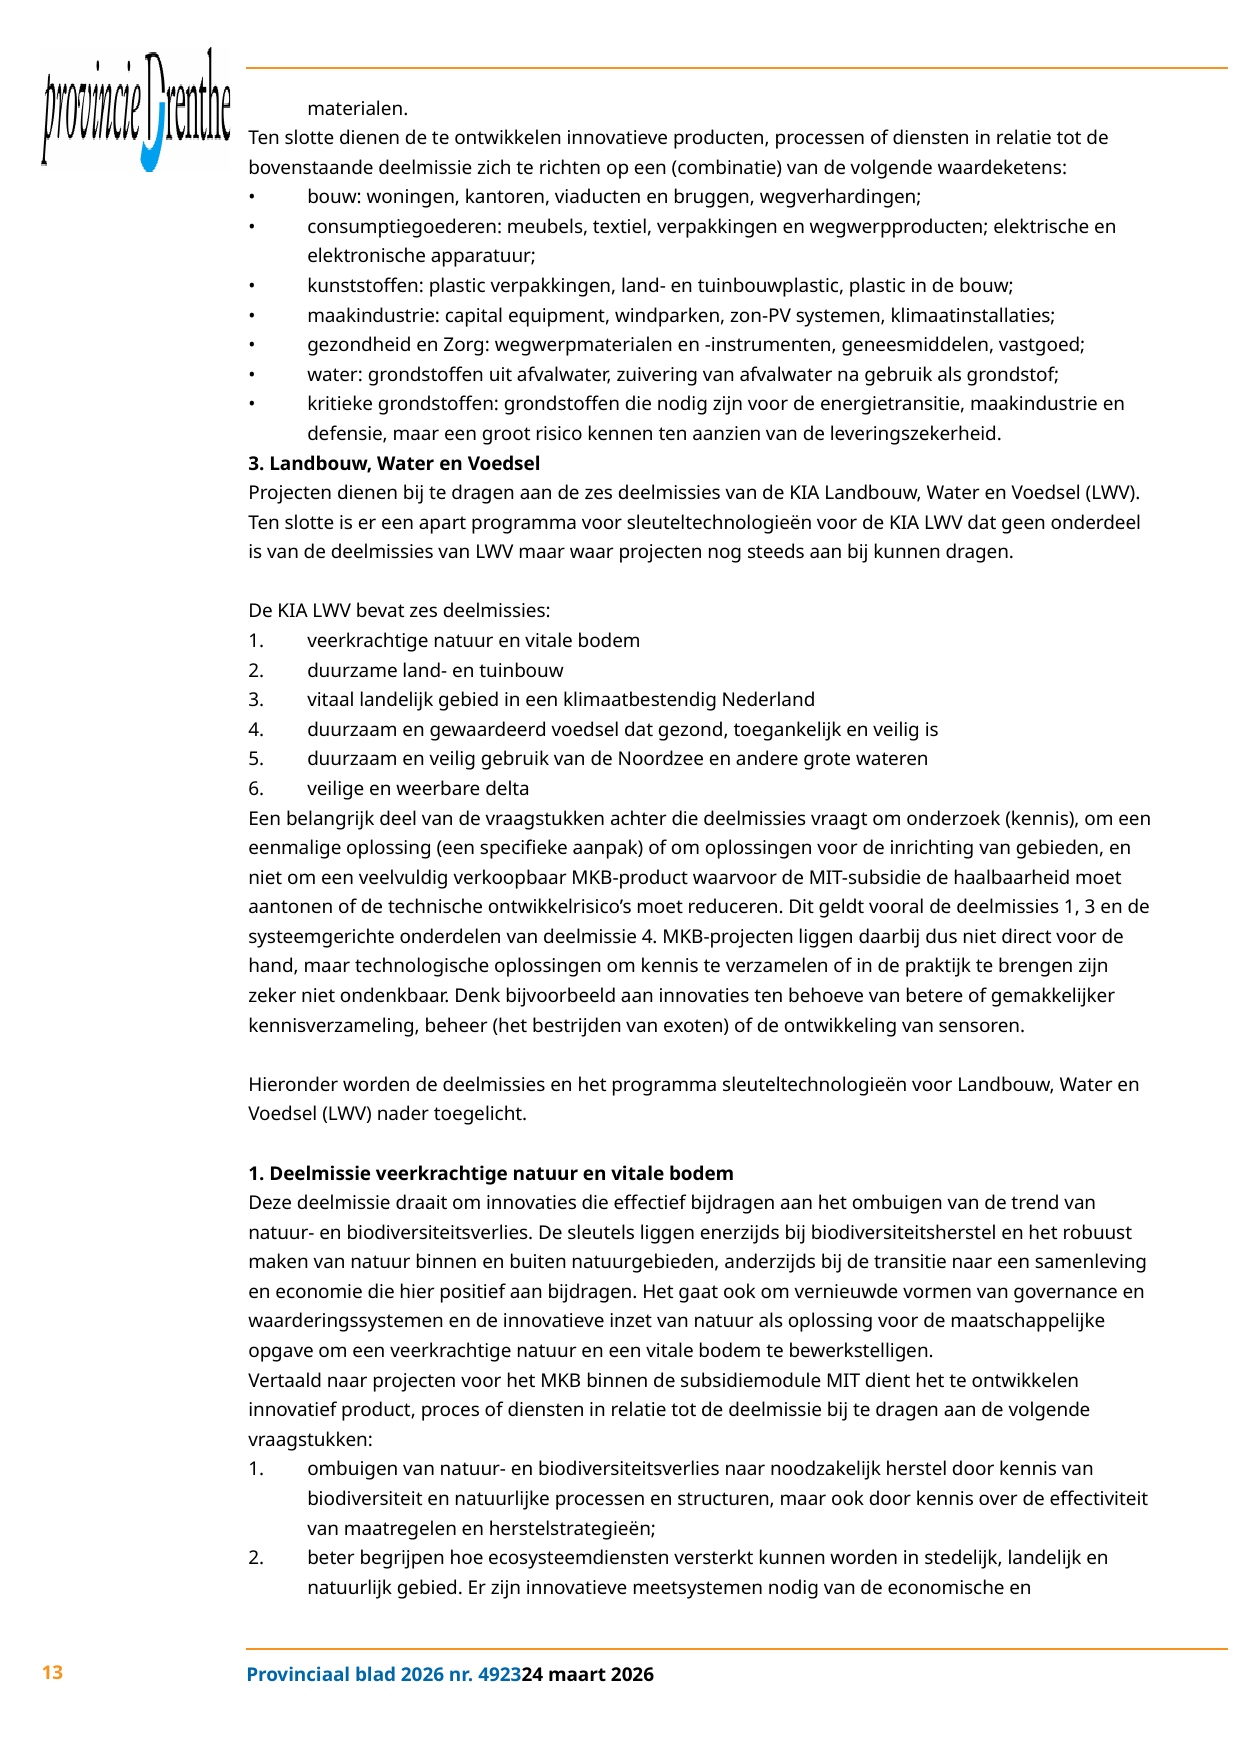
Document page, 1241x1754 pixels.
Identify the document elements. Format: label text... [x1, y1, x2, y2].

text Vertaald naar projecten voor het MKB binnen de subsidiemodule MIT dient het te ontwikkelen innovatief product, proces of diensten in relatie tot de deelmissie bij te dragen aan de volgende vraagstukken: [248, 1367, 1152, 1452]
list beter begrijpen hoe ecosysteemdiensten versterkt kunnen worden in stedelijk, landelijk en natuurlijk gebied. Er zijn innovatieve meetsystemen nodig van de economische en [248, 1544, 1152, 1600]
list veilige en weerbare delta [248, 775, 1152, 801]
list kritieke grondstoffen: grondstoffen die nodig zijn voor de energietransitie, maakindustrie en defensie, maar een groot risico kennen ten aanzien van de leveringszekerheid. [248, 391, 1152, 446]
list water: grondstoffen uit afvalwater, zuivering van afvalwater na gebruik als grondstof; [248, 361, 1152, 387]
list duurzaam en veilig gebruik van de Noordzee en andere grote wateren [248, 746, 1152, 771]
list vitaal landelijk gebied in een klimaatbestendig Nederland [248, 686, 1152, 712]
picture [41, 47, 231, 172]
text 3. Landbouw, Water en Voedsel [248, 450, 1152, 476]
text Projecten dienen bij te dragen aan de zes deelmissies van de KIA Landbouw, Water en Voedsel (LWV). Ten slotte is er een apart programma voor sleuteltechnologieën voor de KIA LWV dat geen onderdeel is van de deelmissies van LWV maar waar projecten nog steeds aan bij kunnen dragen. [248, 479, 1152, 564]
list materialen. [248, 95, 1152, 121]
list gezondheid en Zorg: wegwerpmaterialen en -instrumenten, geneesmiddelen, vastgoed; [248, 331, 1152, 357]
list bouw: woningen, kantoren, viaducten en bruggen, wegverhardingen; [248, 183, 1152, 209]
text Ten slotte dienen de te ontwikkelen innovatieve producten, processen of diensten in relatie tot de bovenstaande deelmissie zich te richten op een (combinatie) van de volgende waardeketens: [248, 124, 1152, 180]
list veerkrachtige natuur en vitale bodem [248, 627, 1152, 653]
text Hieronder worden de deelmissies en het programma sleuteltechnologieën voor Landbouw, Water en Voedsel (LWV) nader toegelicht. [248, 1071, 1152, 1126]
text Deze deelmissie draait om innovaties die effectief bijdragen aan het ombuigen van de trend van natuur- en biodiversiteitsverlies. De sleutels liggen enerzijds bij biodiversiteitsherstel en het robuust maken van natuur binnen en buiten natuurgebieden, anderzijds bij de transitie naar een samenleving en economie die hier positief aan bijdragen. Het gaat ook om vernieuwde vormen van governance en waarderingssystemen en de innovatieve inzet van natuur als oplossing voor de maatschappelijke opgave om een veerkrachtige natuur en een vitale bodem te bewerkstelligen. [248, 1189, 1152, 1363]
list duurzame land- en tuinbouw [248, 657, 1152, 683]
text Een belangrijk deel van de vraagstukken achter die deelmissies vraagt om onderzoek (kennis), om een eenmalige oplossing (een specifieke aanpak) of om oplossingen voor de inrichting van gebieden, en niet om een veelvuldig verkoopbaar MKB-product waarvoor de MIT-subsidie de haalbaarheid moet aantonen of de technische ontwikkelrisico’s moet reduceren. Dit geldt vooral de deelmissies 1, 3 en de systeemgerichte onderdelen van deelmissie 4. MKB-projecten liggen daarbij dus niet direct voor de hand, maar technologische oplossingen om kennis te verzamelen of in de praktijk te brengen zijn zeker niet ondenkbaar. Denk bijvoorbeeld aan innovaties ten behoeve van betere of gemakkelijker kennisverzameling, beheer (het bestrijden van exoten) of de ontwikkeling van sensoren. [248, 805, 1152, 1038]
list duurzaam en gewaardeerd voedsel dat gezond, toegankelijk en veilig is [248, 716, 1152, 742]
list kunststoffen: plastic verpakkingen, land- en tuinbouwplastic, plastic in de bouw; [248, 272, 1152, 298]
text De KIA LWV bevat zes deelmissies: [248, 598, 1152, 623]
text 1. Deelmissie veerkrachtige natuur en vitale bodem [248, 1160, 1152, 1186]
list maakindustrie: capital equipment, windparken, zon-PV systemen, klimaatinstallaties; [248, 302, 1152, 328]
list consumptiegoederen: meubels, textiel, verpakkingen en wegwerpproducten; elektrische en elektronische apparatuur; [248, 213, 1152, 268]
list ombuigen van natuur- en biodiversiteitsverlies naar noodzakelijk herstel door kennis van biodiversiteit en natuurlijke processen en structuren, maar ook door kennis over de effectiviteit van maatregelen en herstelstrategieën; [248, 1456, 1152, 1541]
